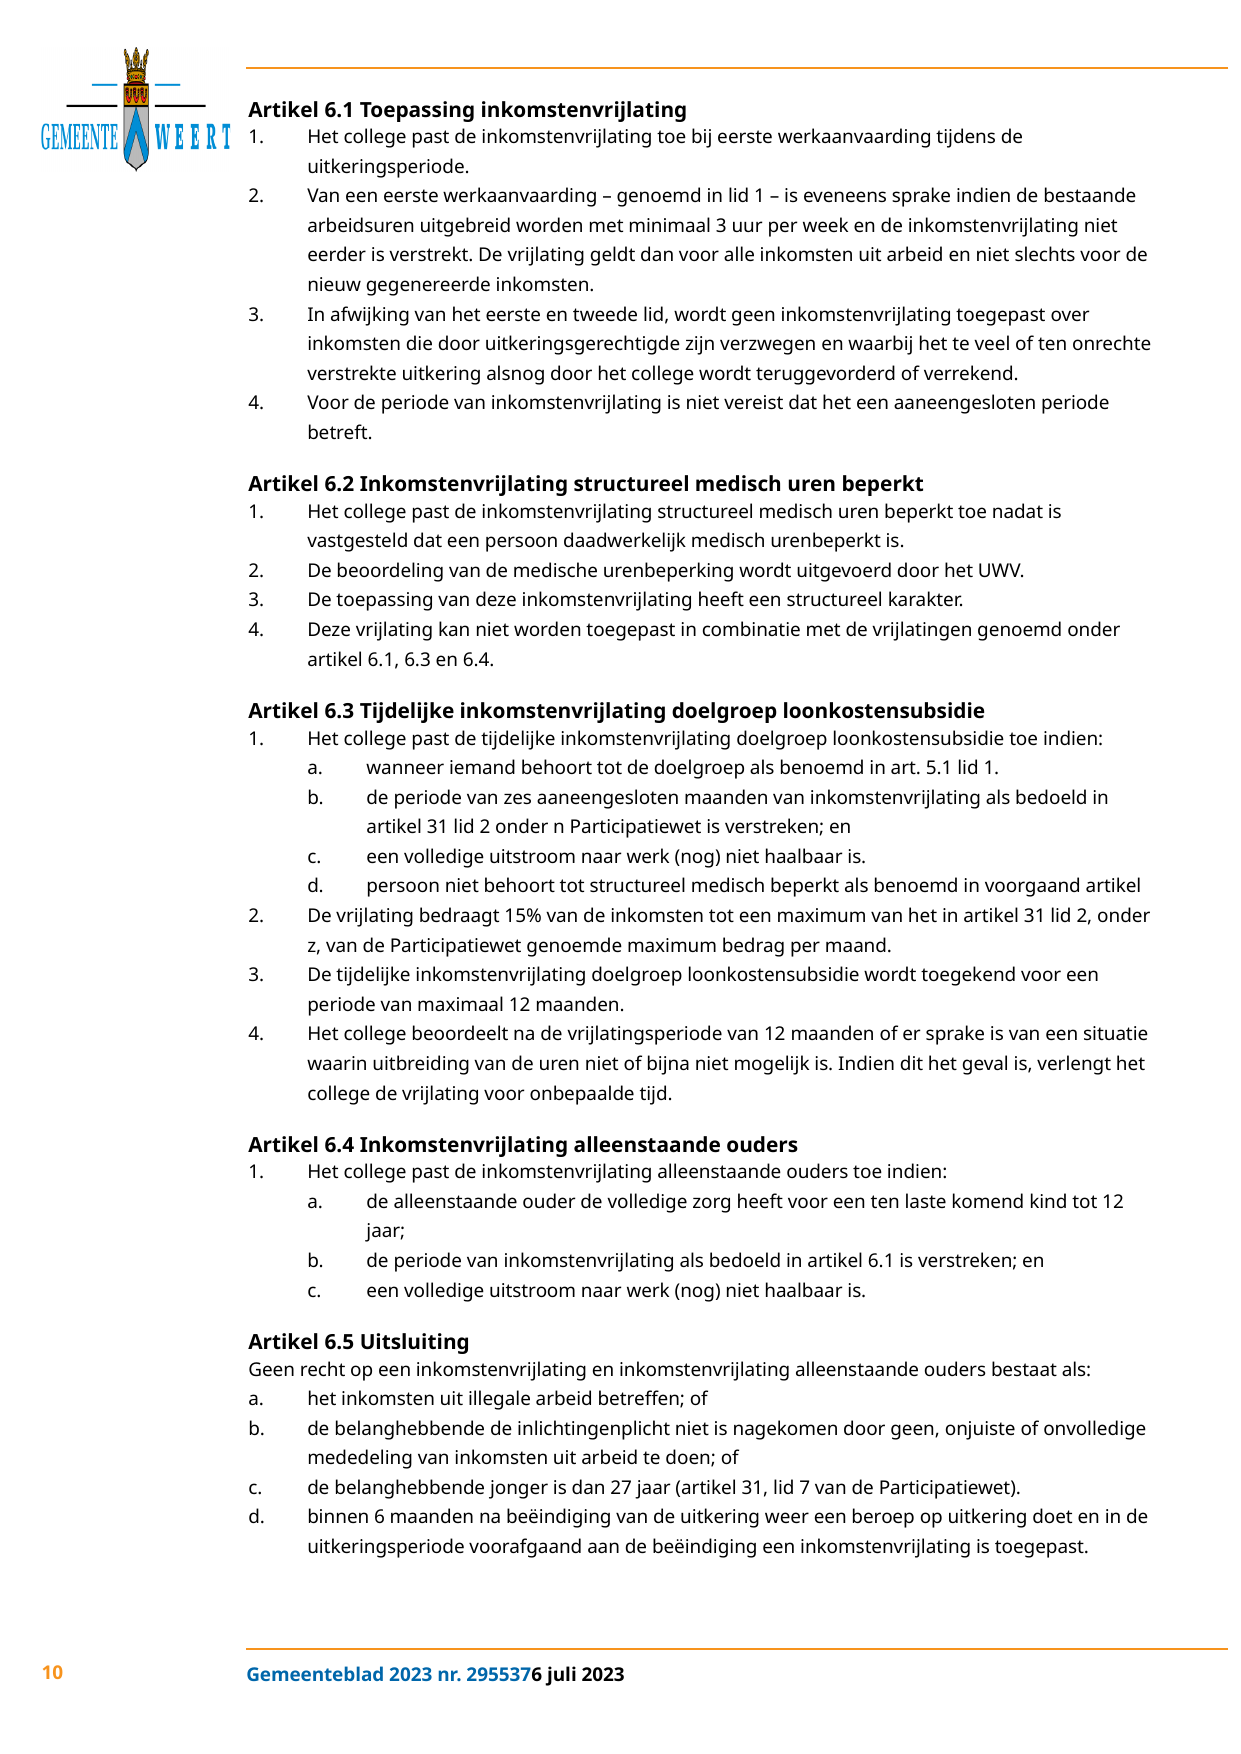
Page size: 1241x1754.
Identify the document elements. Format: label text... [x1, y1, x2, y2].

list de belanghebbende jonger is dan 27 jaar (artikel 31, lid 7 van de Participatiewet). [248, 1474, 1152, 1500]
list Het college past de inkomstenvrijlating alleenstaande ouders toe indien: [248, 1158, 1152, 1184]
list In afwijking van het eerste en tweede lid, wordt geen inkomstenvrijlating toegepast over inkomsten die door uitkeringsgerechtigde zijn verzwegen en waarbij het te veel of ten onrechte verstrekte uitkering alsnog door het college wordt teruggevorderd of verrekend. [248, 301, 1152, 386]
text Artikel 6.1 Toepassing inkomstenvrijlating [248, 95, 1152, 123]
list wanneer iemand behoort tot de doelgroep als benoemd in art. 5.1 lid 1. [307, 754, 1152, 780]
list De tijdelijke inkomstenvrijlating doelgroep loonkostensubsidie wordt toegekend voor een periode van maximaal 12 maanden. [248, 961, 1152, 1017]
list Het college past de inkomstenvrijlating toe bij eerste werkaanvaarding tijdens de uitkeringsperiode. [248, 123, 1152, 178]
text Geen recht op een inkomstenvrijlating en inkomstenvrijlating alleenstaande ouders bestaat als: [248, 1356, 1152, 1381]
list De toepassing van deze inkomstenvrijlating heeft een structureel karakter. [248, 587, 1152, 612]
list persoon niet behoort tot structureel medisch beperkt als benoemd in voorgaand artikel [307, 873, 1152, 898]
list een volledige uitstroom naar werk (nog) niet haalbaar is. [307, 1277, 1152, 1303]
list De beoordeling van de medische urenbeperking wordt uitgevoerd door het UWV. [248, 557, 1152, 583]
list de alleenstaande ouder de volledige zorg heeft voor een ten laste komend kind tot 12 jaar; [307, 1188, 1152, 1243]
list Het college beoordeelt na de vrijlatingsperiode van 12 maanden of er sprake is van een situatie waarin uitbreiding van de uren niet of bijna niet mogelijk is. Indien dit het geval is, verlengt het college de vrijlating voor onbepaalde tijd. [248, 1021, 1152, 1105]
list het inkomsten uit illegale arbeid betreffen; of [248, 1385, 1152, 1411]
list De vrijlating bedraagt 15% van de inkomsten tot een maximum van het in artikel 31 lid 2, onder z, van de Participatiewet genoemde maximum bedrag per maand. [248, 902, 1152, 957]
text Artikel 6.2 Inkomstenvrijlating structureel medisch uren beperkt [248, 469, 1152, 498]
list Het college past de inkomstenvrijlating structureel medisch uren beperkt toe nadat is vastgesteld dat een persoon daadwerkelijk medisch urenbeperkt is. [248, 498, 1152, 553]
list binnen 6 maanden na beëindiging van de uitkering weer een beroep op uitkering doet en in de uitkeringsperiode voorafgaand aan de beëindiging een inkomstenvrijlating is toegepast. [248, 1504, 1152, 1559]
list Deze vrijlating kan niet worden toegepast in combinatie met de vrijlatingen genoemd onder artikel 6.1, 6.3 en 6.4. [248, 616, 1152, 672]
list de belanghebbende de inlichtingenplicht niet is nagekomen door geen, onjuiste of onvolledige mededeling van inkomsten uit arbeid te doen; of [248, 1415, 1152, 1470]
text Artikel 6.3 Tijdelijke inkomstenvrijlating doelgroep loonkostensubsidie [248, 696, 1152, 725]
picture [41, 47, 231, 172]
list Voor de periode van inkomstenvrijlating is niet vereist dat het een aaneengesloten periode betreft. [248, 389, 1152, 445]
text Artikel 6.5 Uitsluiting [248, 1327, 1152, 1356]
list Van een eerste werkaanvaarding – genoemd in lid 1 – is eveneens sprake indien de bestaande arbeidsuren uitgebreid worden met minimaal 3 uur per week en de inkomstenvrijlating niet eerder is verstrekt. De vrijlating geldt dan voor alle inkomsten uit arbeid en niet slechts voor de nieuw gegenereerde inkomsten. [248, 182, 1152, 297]
list een volledige uitstroom naar werk (nog) niet haalbaar is. [307, 843, 1152, 869]
list de periode van inkomstenvrijlating als bedoeld in artikel 6.1 is verstreken; en [307, 1247, 1152, 1273]
list de periode van zes aaneengesloten maanden van inkomstenvrijlating als bedoeld in artikel 31 lid 2 onder n Participatiewet is verstreken; en [307, 784, 1152, 839]
list Het college past de tijdelijke inkomstenvrijlating doelgroep loonkostensubsidie toe indien: [248, 725, 1152, 750]
text Artikel 6.4 Inkomstenvrijlating alleenstaande ouders [248, 1130, 1152, 1158]
